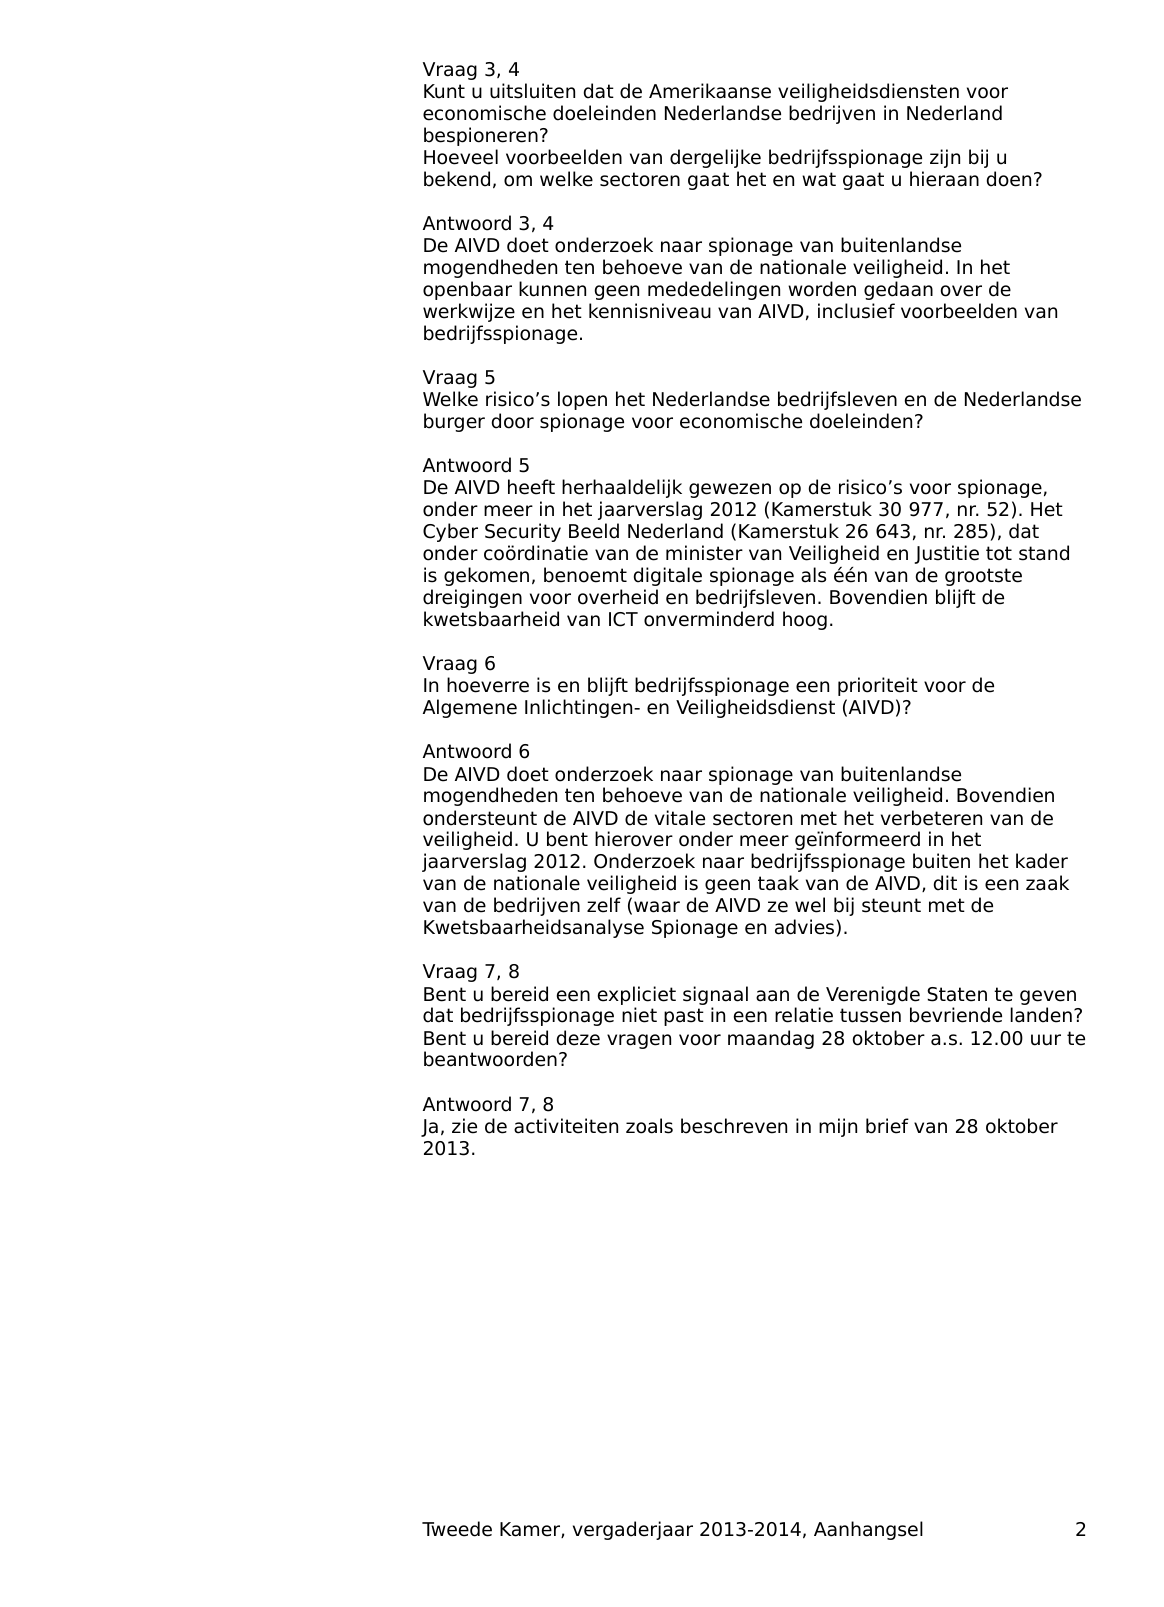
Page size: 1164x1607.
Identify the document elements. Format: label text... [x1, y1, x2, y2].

text Ja, zie de activiteiten zoals beschreven in mijn brief van 28 oktober 2013. [422, 1116, 1087, 1159]
text Kunt u uitsluiten dat de Amerikaanse veiligheidsdiensten voor economische doeleinden Nederlandse bedrijven in Nederland bespioneren? [422, 81, 1087, 147]
text Antwoord 5 [422, 455, 1087, 477]
text Antwoord 6 [422, 741, 1087, 763]
text Bent u bereid deze vragen voor maandag 28 oktober a.s. 12.00 uur te beantwoorden? [422, 1027, 1087, 1071]
text De AIVD heeft herhaaldelijk gewezen op de risico’s voor spionage, onder meer in het jaarverslag 2012 (Kamerstuk 30 977, nr. 52). Het Cyber Security Beeld Nederland (Kamerstuk 26 643, nr. 285), dat onder coördinatie van de minister van Veiligheid en Justitie tot stand is gekomen, benoemt digitale spionage als één van de grootste dreigingen voor overheid en bedrijfsleven. Bovendien blijft de kwetsbaarheid van ICT onverminderd hoog. [422, 477, 1087, 631]
text Vraag 3, 4 [422, 59, 1087, 81]
text Welke risico’s lopen het Nederlandse bedrijfsleven en de Nederlandse burger door spionage voor economische doeleinden? [422, 389, 1087, 433]
text Antwoord 7, 8 [422, 1093, 1087, 1116]
text Antwoord 3, 4 [422, 213, 1087, 235]
text Vraag 7, 8 [422, 961, 1087, 983]
text De AIVD doet onderzoek naar spionage van buitenlandse mogendheden ten behoeve van de nationale veiligheid. Bovendien ondersteunt de AIVD de vitale sectoren met het verbeteren van de veiligheid. U bent hierover onder meer geïnformeerd in het jaarverslag 2012. Onderzoek naar bedrijfsspionage buiten het kader van de nationale veiligheid is geen taak van de AIVD, dit is een zaak van de bedrijven zelf (waar de AIVD ze wel bij steunt met de Kwetsbaarheidsanalyse Spionage en advies). [422, 763, 1087, 939]
text Vraag 6 [422, 653, 1087, 675]
text Bent u bereid een expliciet signaal aan de Verenigde Staten te geven dat bedrijfsspionage niet past in een relatie tussen bevriende landen? [422, 983, 1087, 1027]
text In hoeverre is en blijft bedrijfsspionage een prioriteit voor de Algemene Inlichtingen- en Veiligheidsdienst (AIVD)? [422, 675, 1087, 719]
text De AIVD doet onderzoek naar spionage van buitenlandse mogendheden ten behoeve van de nationale veiligheid. In het openbaar kunnen geen mededelingen worden gedaan over de werkwijze en het kennisniveau van AIVD, inclusief voorbeelden van bedrijfsspionage. [422, 235, 1087, 345]
text Vraag 5 [422, 367, 1087, 389]
text Hoeveel voorbeelden van dergelijke bedrijfsspionage zijn bij u bekend, om welke sectoren gaat het en wat gaat u hieraan doen? [422, 147, 1087, 191]
